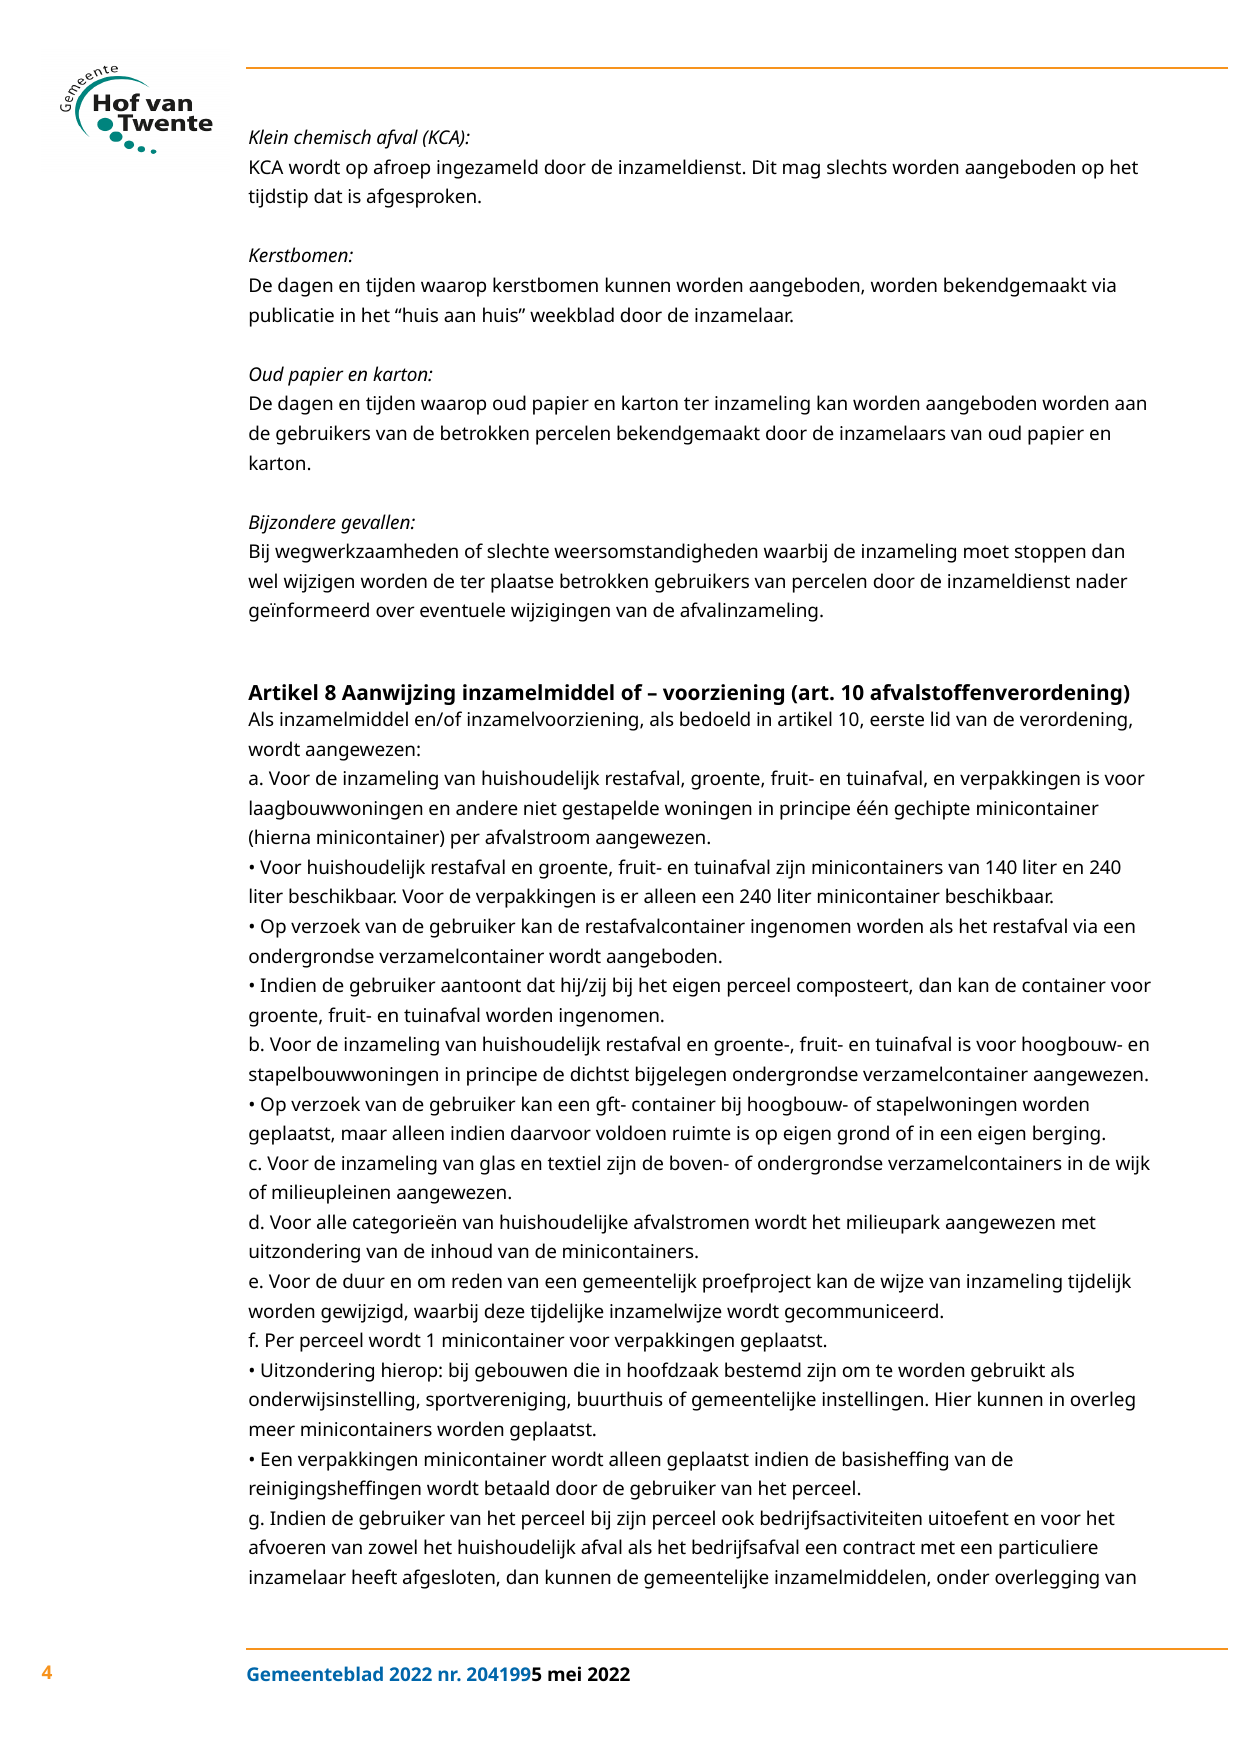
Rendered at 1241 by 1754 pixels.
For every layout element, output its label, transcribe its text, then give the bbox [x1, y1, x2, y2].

text • Op verzoek van de gebruiker kan een gft- container bij hoogbouw- of stapelwoningen worden geplaatst, maar alleen indien daarvoor voldoen ruimte is op eigen grond of in een eigen berging. [248, 1091, 1152, 1146]
text b. Voor de inzameling van huishoudelijk restafval en groente-, fruit- en tuinafval is voor hoogbouw- en stapelbouwwoningen in principe de dichtst bijgelegen ondergrondse verzamelcontainer aangewezen. [248, 1032, 1152, 1087]
text g. Indien de gebruiker van het perceel bij zijn perceel ook bedrijfsactiviteiten uitoefent en voor het afvoeren van zowel het huishoudelijk afval als het bedrijfsafval een contract met een particuliere inzamelaar heeft afgesloten, dan kunnen de gemeentelijke inzamelmiddelen, onder overlegging van [248, 1505, 1152, 1590]
text c. Voor de inzameling van glas en textiel zijn de boven- of ondergrondse verzamelcontainers in de wijk of milieupleinen aangewezen. [248, 1150, 1152, 1205]
text • Op verzoek van de gebruiker kan de restafvalcontainer ingenomen worden als het restafval via een ondergrondse verzamelcontainer wordt aangeboden. [248, 913, 1152, 968]
text a. Voor de inzameling van huishoudelijk restafval, groente, fruit- en tuinafval, en verpakkingen is voor laagbouwwoningen en andere niet gestapelde woningen in principe één gechipte minicontainer (hierna minicontainer) per afvalstroom aangewezen. [248, 765, 1152, 850]
text • Een verpakkingen minicontainer wordt alleen geplaatst indien de basisheffing van de reinigingsheffingen wordt betaald door de gebruiker van het perceel. [248, 1446, 1152, 1501]
text • Voor huishoudelijk restafval en groente, fruit- en tuinafval zijn minicontainers van 140 liter en 240 liter beschikbaar. Voor de verpakkingen is er alleen een 240 liter minicontainer beschikbaar. [248, 854, 1152, 909]
text Kerstbomen: [248, 243, 1152, 268]
text Bij wegwerkzaamheden of slechte weersomstandigheden waarbij de inzameling moet stoppen dan wel wijzigen worden de ter plaatse betrokken gebruikers van percelen door de inzameldienst nader geïnformeerd over eventuele wijzigingen van de afvalinzameling. [248, 538, 1152, 623]
text Klein chemisch afval (KCA): [248, 124, 1152, 150]
text Oud papier en karton: [248, 361, 1152, 387]
text d. Voor alle categorieën van huishoudelijke afvalstromen wordt het milieupark aangewezen met uitzondering van de inhoud van de minicontainers. [248, 1209, 1152, 1264]
text f. Per perceel wordt 1 minicontainer voor verpakkingen geplaatst. [248, 1327, 1152, 1353]
text Als inzamelmiddel en/of inzamelvoorziening, als bedoeld in artikel 10, eerste lid van de verordening, wordt aangewezen: [248, 706, 1152, 761]
text KCA wordt op afroep ingezameld door de inzameldienst. Dit mag slechts worden aangeboden op het tijdstip dat is afgesproken. [248, 154, 1152, 209]
text e. Voor de duur en om reden van een gemeentelijk proefproject kan de wijze van inzameling tijdelijk worden gewijzigd, waarbij deze tijdelijke inzamelwijze wordt gecommuniceerd. [248, 1268, 1152, 1323]
text • Indien de gebruiker aantoont dat hij/zij bij het eigen perceel composteert, dan kan de container voor groente, fruit- en tuinafval worden ingenomen. [248, 972, 1152, 1028]
text Bijzondere gevallen: [248, 509, 1152, 535]
text De dagen en tijden waarop oud papier en karton ter inzameling kan worden aangeboden worden aan de gebruikers van de betrokken percelen bekendgemaakt door de inzamelaars van oud papier en karton. [248, 391, 1152, 476]
text De dagen en tijden waarop kerstbomen kunnen worden aangeboden, worden bekendgemaakt via publicatie in het “huis aan huis” weekblad door de inzamelaar. [248, 272, 1152, 328]
picture [41, 47, 231, 172]
text Artikel 8 Aanwijzing inzamelmiddel of – voorziening (art. 10 afvalstoffenverordening) [248, 678, 1152, 706]
text • Uitzondering hierop: bij gebouwen die in hoofdzaak bestemd zijn om te worden gebruikt als onderwijsinstelling, sportvereniging, buurthuis of gemeentelijke instellingen. Hier kunnen in overleg meer minicontainers worden geplaatst. [248, 1357, 1152, 1442]
